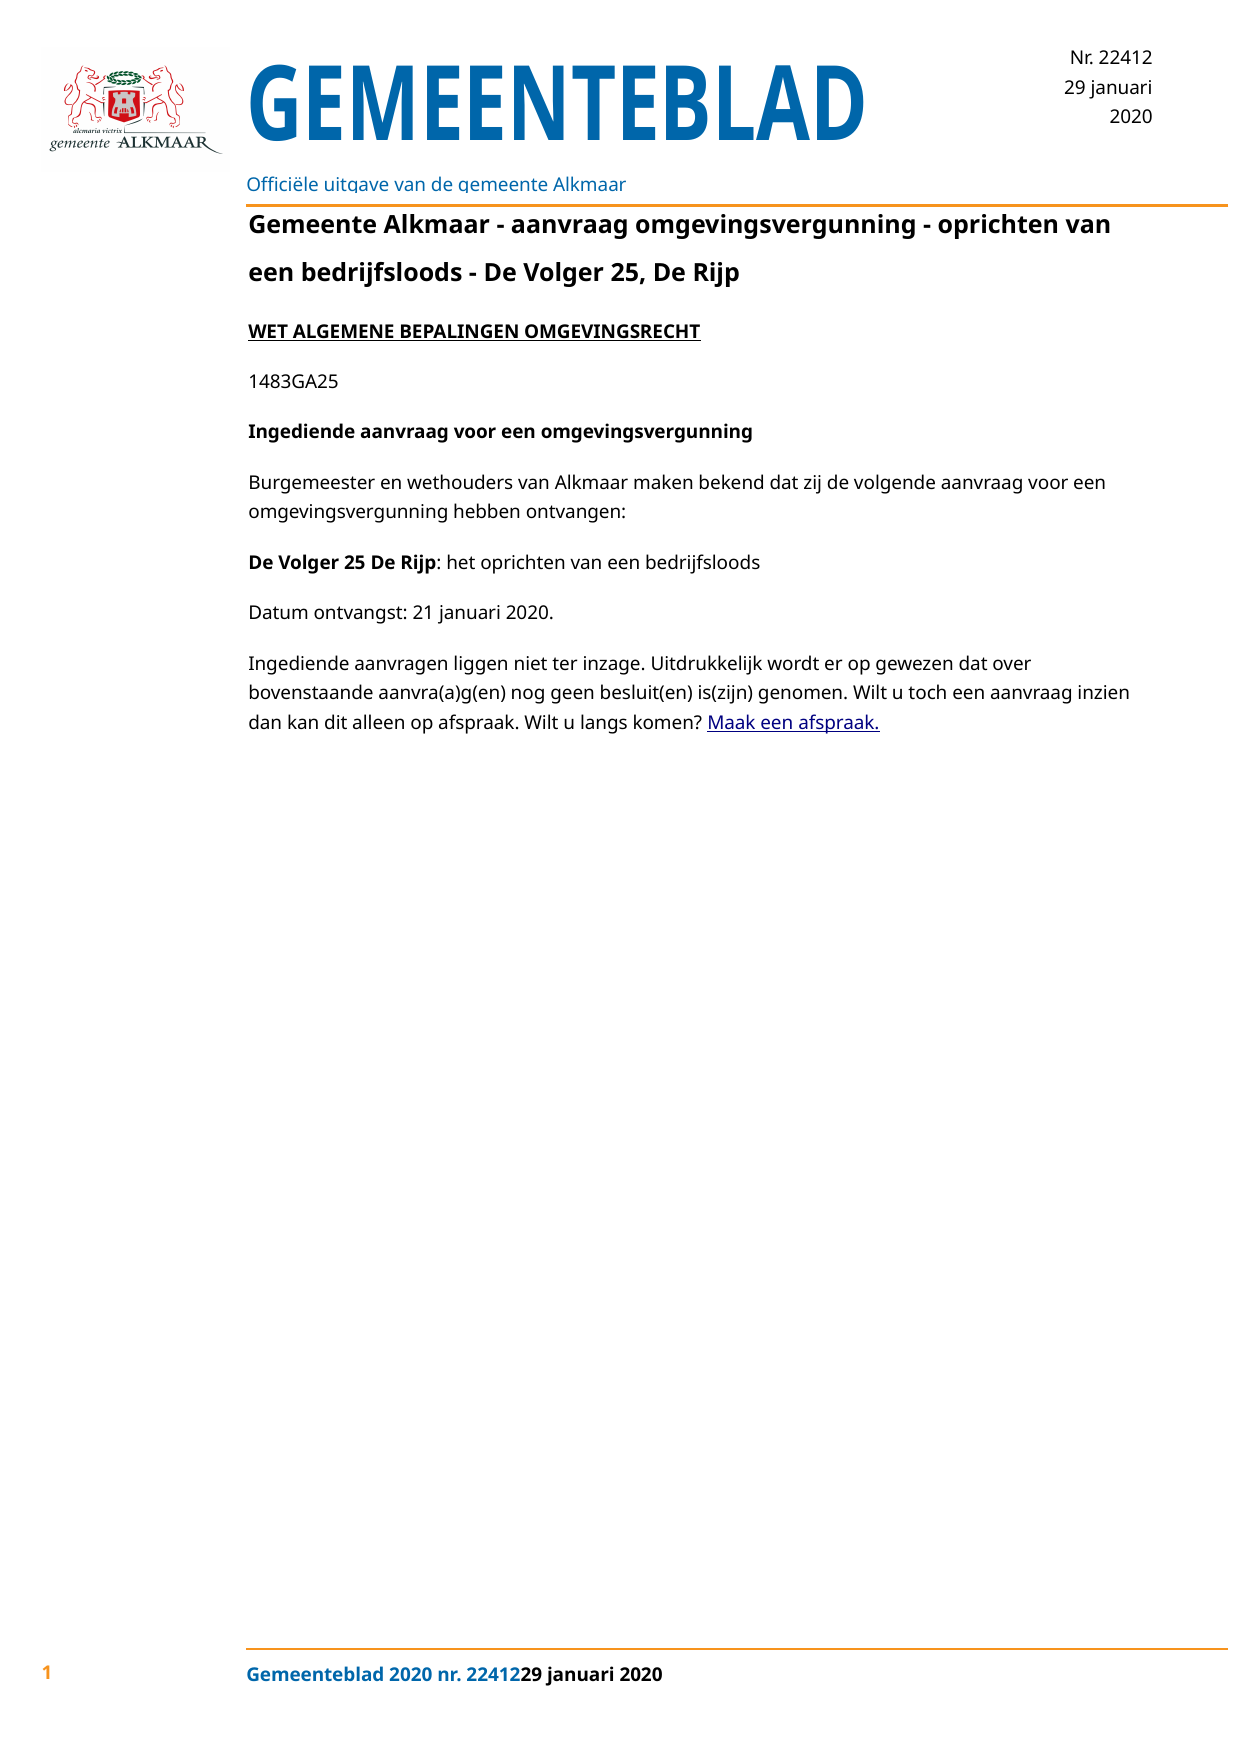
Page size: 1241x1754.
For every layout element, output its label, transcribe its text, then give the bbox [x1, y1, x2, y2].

text Gemeente Alkmaar - aanvraag omgevingsvergunning - oprichten van een bedrijfsloods - De Volger 25, De Rijp [248, 207, 1152, 288]
text 1483GA25 [248, 368, 1152, 394]
text WET ALGEMENE BEPALINGEN OMGEVINGSRECHT [248, 318, 1152, 344]
text De Volger 25 De Rijp: het oprichten van een bedrijfsloods [248, 549, 1152, 575]
picture [41, 47, 231, 172]
text Datum ontvangst: 21 januari 2020. [248, 599, 1152, 625]
text Ingediende aanvragen liggen niet ter inzage. Uitdrukkelijk wordt er op gewezen dat over bovenstaande aanvra(a)g(en) nog geen besluit(en) is(zijn) genomen. Wilt u toch een aanvraag inzien dan kan dit alleen op afspraak. Wilt u langs komen? Maak een afspraak. [248, 650, 1152, 735]
text Burgemeester en wethouders van Alkmaar maken bekend dat zij de volgende aanvraag voor een omgevingsvergunning hebben ontvangen: [248, 469, 1152, 524]
text Ingediende aanvraag voor een omgevingsvergunning [248, 419, 1152, 444]
